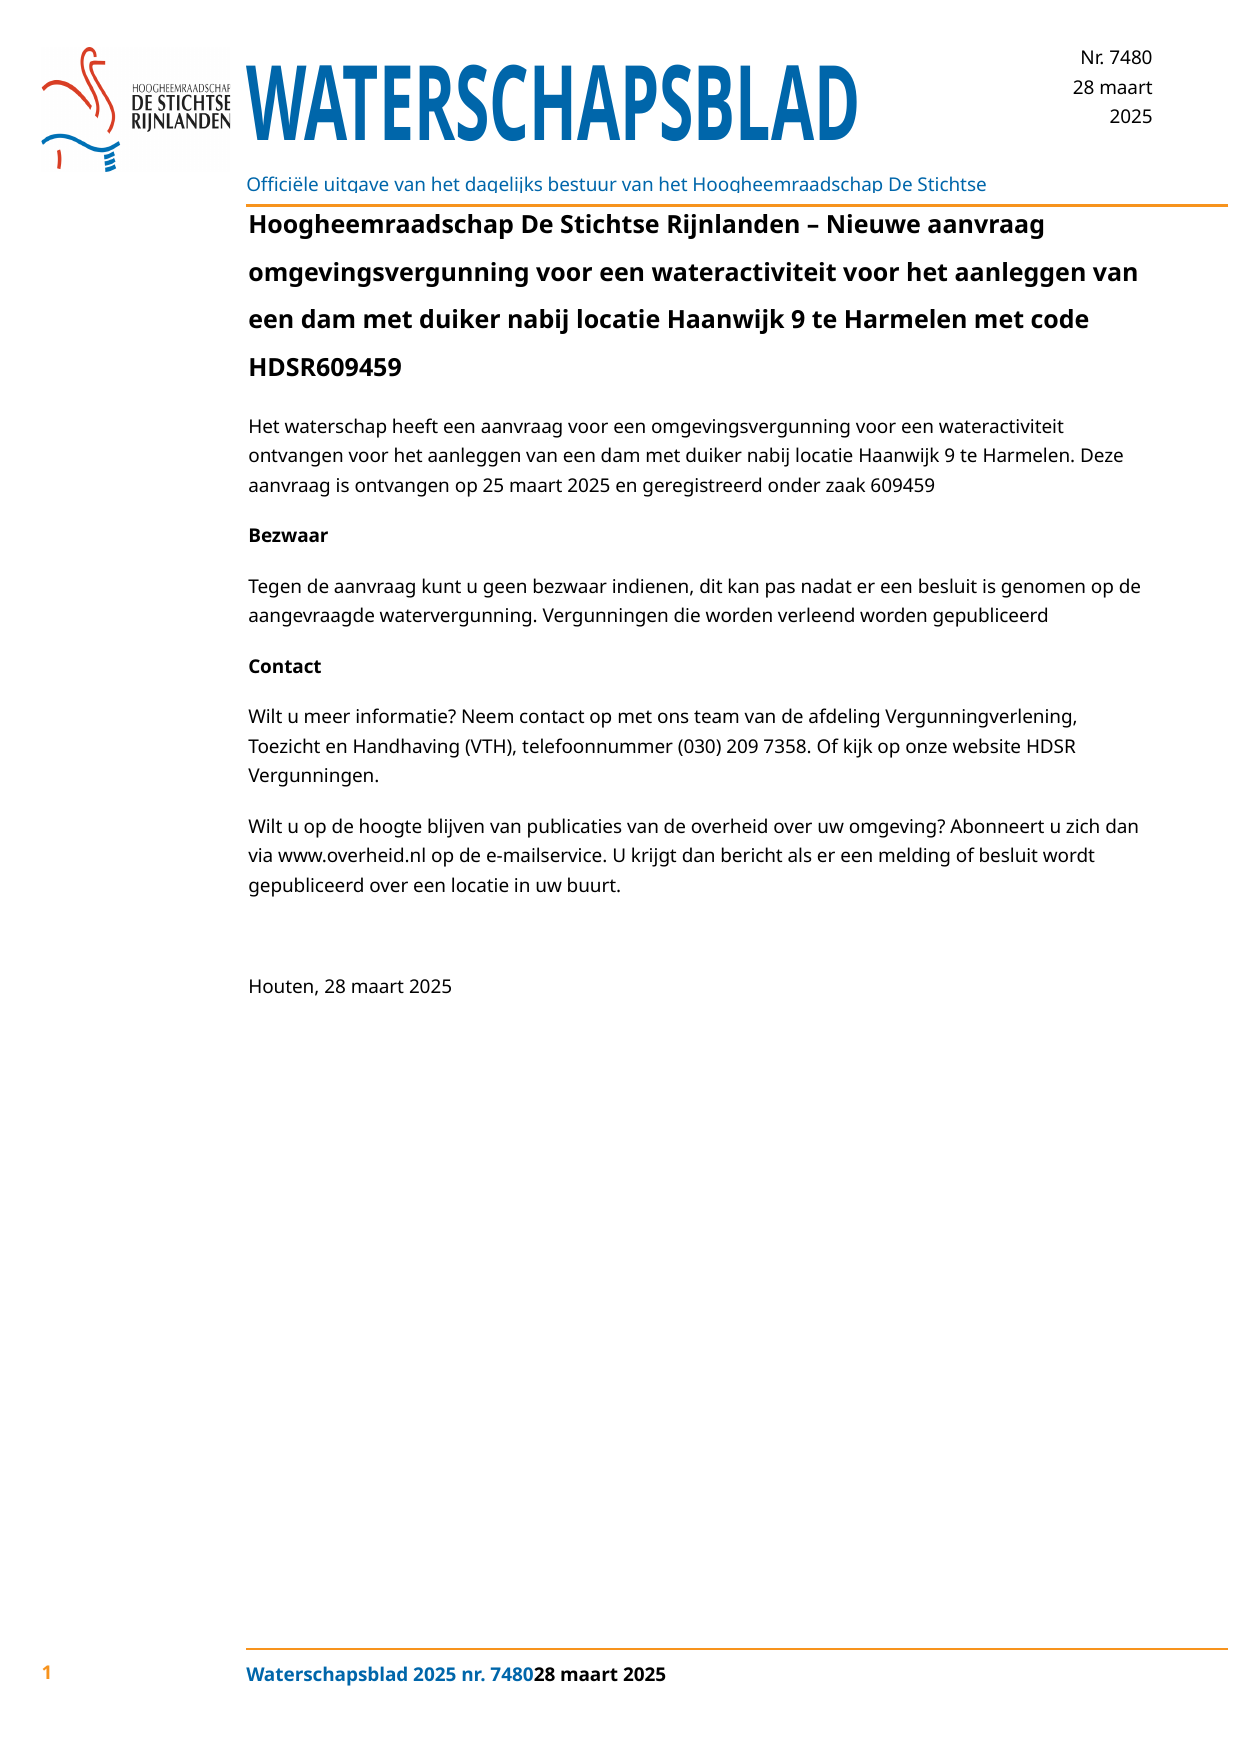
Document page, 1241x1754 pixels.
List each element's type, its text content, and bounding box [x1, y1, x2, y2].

text Contact [248, 653, 1152, 679]
text Wilt u op de hoogte blijven van publicaties van de overheid over uw omgeving? Abonneert u zich dan via www.overheid.nl op de e-mailservice. U krijgt dan bericht als er een melding of besluit wordt gepubliceerd over een locatie in uw buurt. [248, 813, 1152, 898]
text Het waterschap heeft een aanvraag voor een omgevingsvergunning voor een wateractiviteit ontvangen voor het aanleggen van een dam met duiker nabij locatie Haanwijk 9 te Harmelen. Deze aanvraag is ontvangen op 25 maart 2025 en geregistreerd onder zaak 609459 [248, 413, 1152, 498]
text Hoogheemraadschap De Stichtse Rijnlanden – Nieuwe aanvraag omgevingsvergunning voor een wateractiviteit voor het aanleggen van een dam met duiker nabij locatie Haanwijk 9 te Harmelen met code HDSR609459 [248, 207, 1152, 384]
picture [41, 47, 231, 172]
text Wilt u meer informatie? Neem contact op met ons team van de afdeling Vergunningverlening, Toezicht en Handhaving (VTH), telefoonnummer (030) 209 7358. Of kijk op onze website HDSR Vergunningen. [248, 703, 1152, 788]
text Houten, 28 maart 2025 [248, 973, 1152, 999]
text Bezwaar [248, 523, 1152, 548]
text Tegen de aanvraag kunt u geen bezwaar indienen, dit kan pas nadat er een besluit is genomen op de aangevraagde watervergunning. Vergunningen die worden verleend worden gepubliceerd [248, 573, 1152, 628]
